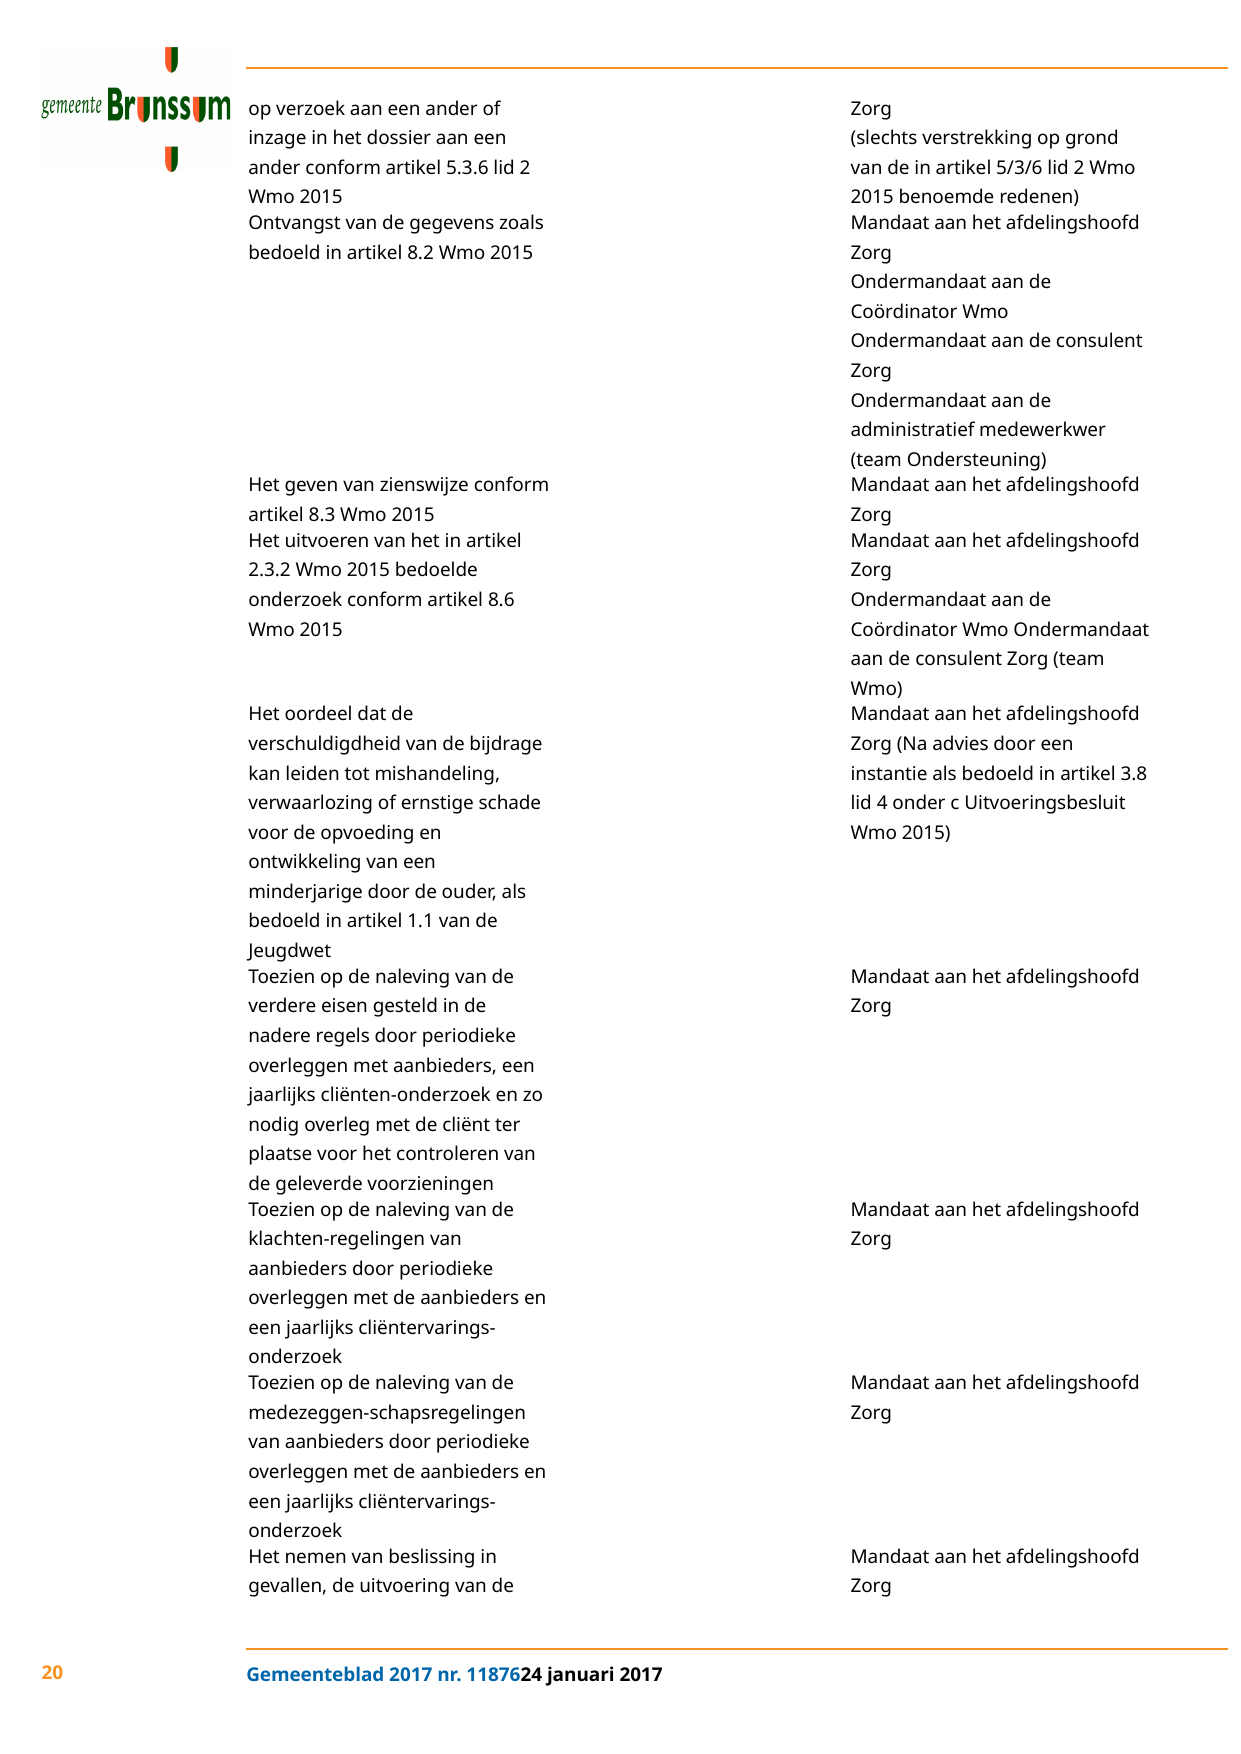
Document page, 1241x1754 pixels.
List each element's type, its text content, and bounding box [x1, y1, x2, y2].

table_cell Toezien op de naleving van de verdere eisen gesteld in de nadere regels door periodieke overleggen met aanbieders, een jaarlijks cliënten-onderzoek en zo nodig overleg met de cliënt ter plaatse voor het controleren van de geleverde voorzieningen [248, 963, 549, 1196]
table_cell [549, 963, 850, 1196]
table_cell [549, 95, 850, 209]
table_cell Het nemen van beslissing in gevallen, de uitvoering van de [248, 1543, 549, 1598]
table_cell Mandaat aan het afdelingshoofd Zorg [850, 1543, 1152, 1598]
table_cell [549, 209, 850, 472]
table_cell [549, 1370, 850, 1543]
picture [41, 47, 231, 172]
table_cell Mandaat aan het afdelingshoofd Zorg [850, 1196, 1152, 1369]
table_cell [549, 1196, 850, 1369]
table_cell Toezien op de naleving van de medezeggen-schapsregelingen van aanbieders door periodieke overleggen met de aanbieders en een jaarlijks cliëntervarings-onderzoek [248, 1370, 549, 1543]
table_cell Het oordeel dat de verschuldigdheid van de bijdrage kan leiden tot mishandeling, verwaarlozing of ernstige schade voor de opvoeding en ontwikkeling van een minderjarige door de ouder, als bedoeld in artikel 1.1 van de Jeugdwet [248, 701, 549, 963]
table_cell Mandaat aan het afdelingshoofd Zorg [850, 1370, 1152, 1543]
table_cell Mandaat aan het afdelingshoofd Zorg Ondermandaat aan de Coördinator Wmo Ondermandaat aan de consulent Zorg (team Wmo) [850, 527, 1152, 701]
table_cell Mandaat aan het afdelingshoofd Zorg Ondermandaat aan de Coördinator Wmo Ondermandaat aan de consulent Zorg Ondermandaat aan de administratief medewerkwer (team Ondersteuning) [850, 209, 1152, 472]
table_cell op verzoek aan een ander of inzage in het dossier aan een ander conform artikel 5.3.6 lid 2 Wmo 2015 [248, 95, 549, 209]
table_cell Mandaat aan het afdelingshoofd Zorg [850, 472, 1152, 527]
table_cell [549, 1543, 850, 1598]
table_cell [549, 472, 850, 527]
table_cell [549, 701, 850, 963]
table_cell Het uitvoeren van het in artikel 2.3.2 Wmo 2015 bedoelde onderzoek conform artikel 8.6 Wmo 2015 [248, 527, 549, 701]
table_cell Toezien op de naleving van de klachten-regelingen van aanbieders door periodieke overleggen met de aanbieders en een jaarlijks cliëntervarings- onderzoek [248, 1196, 549, 1369]
table_cell Mandaat aan het afdelingshoofd Zorg [850, 963, 1152, 1196]
table_cell Het geven van zienswijze conform artikel 8.3 Wmo 2015 [248, 472, 549, 527]
table_cell Ontvangst van de gegevens zoals bedoeld in artikel 8.2 Wmo 2015 [248, 209, 549, 472]
table_cell [549, 527, 850, 701]
table_cell Zorg (slechts verstrekking op grond van de in artikel 5/3/6 lid 2 Wmo 2015 benoemde redenen) [850, 95, 1152, 209]
table_cell Mandaat aan het afdelingshoofd Zorg (Na advies door een instantie als bedoeld in artikel 3.8 lid 4 onder c Uitvoeringsbesluit Wmo 2015) [850, 701, 1152, 963]
